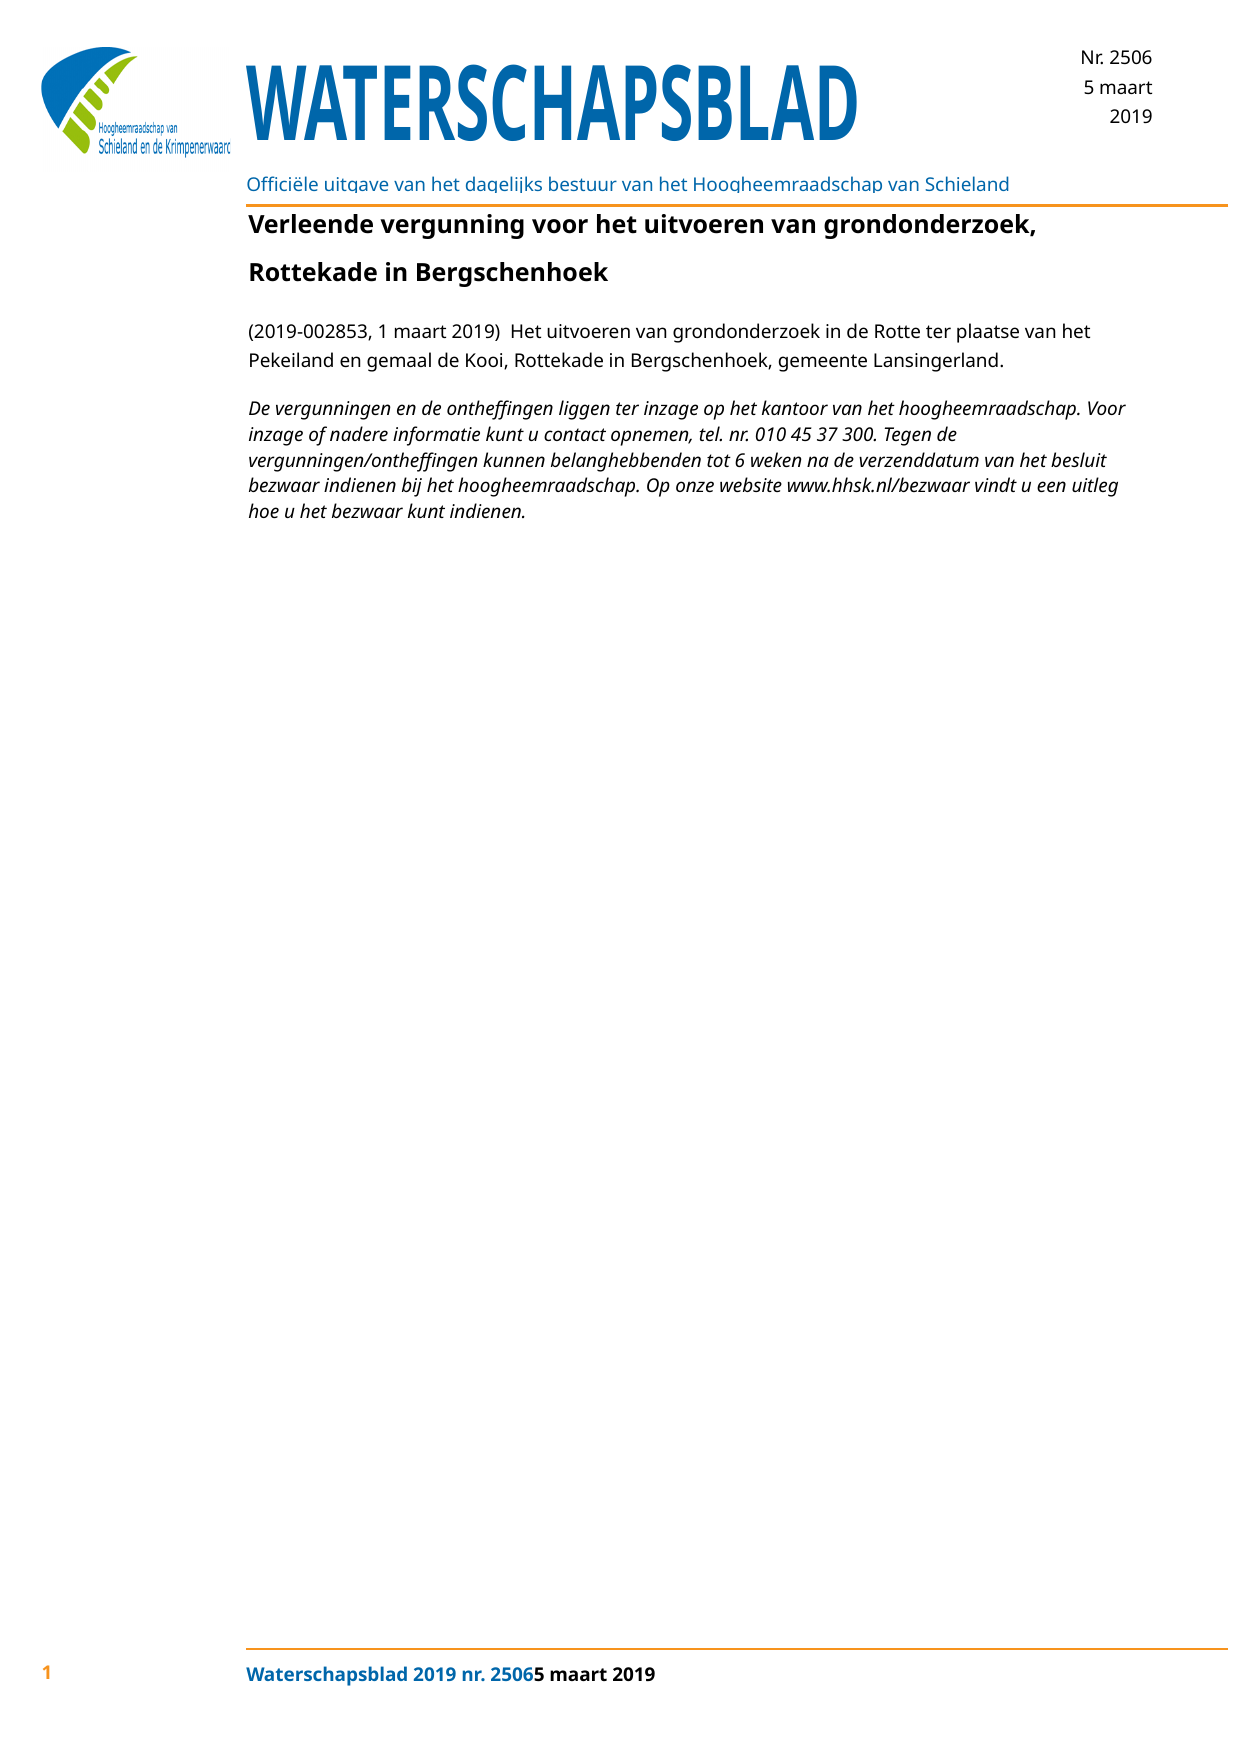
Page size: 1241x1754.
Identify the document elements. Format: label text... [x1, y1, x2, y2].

text De vergunningen en de ontheffingen liggen ter inzage op het kantoor van het hoogheemraadschap. Voor inzage of nadere informatie kunt u contact opnemen, tel. nr. 010 45 37 300. Tegen de vergunningen/ontheffingen kunnen belanghebbenden tot 6 weken na de verzenddatum van het besluit bezwaar indienen bij het hoogheemraadschap. Op onze website www.hhsk.nl/bezwaar vindt u een uitleg hoe u het bezwaar kunt indienen. [248, 395, 1152, 524]
picture [41, 47, 231, 172]
text Verleende vergunning voor het uitvoeren van grondonderzoek, Rottekade in Bergschenhoek [248, 207, 1152, 288]
text (2019-002853, 1 maart 2019) Het uitvoeren van grondonderzoek in de Rotte ter plaatse van het Pekeiland en gemaal de Kooi, Rottekade in Bergschenhoek, gemeente Lansingerland. [248, 318, 1152, 373]
